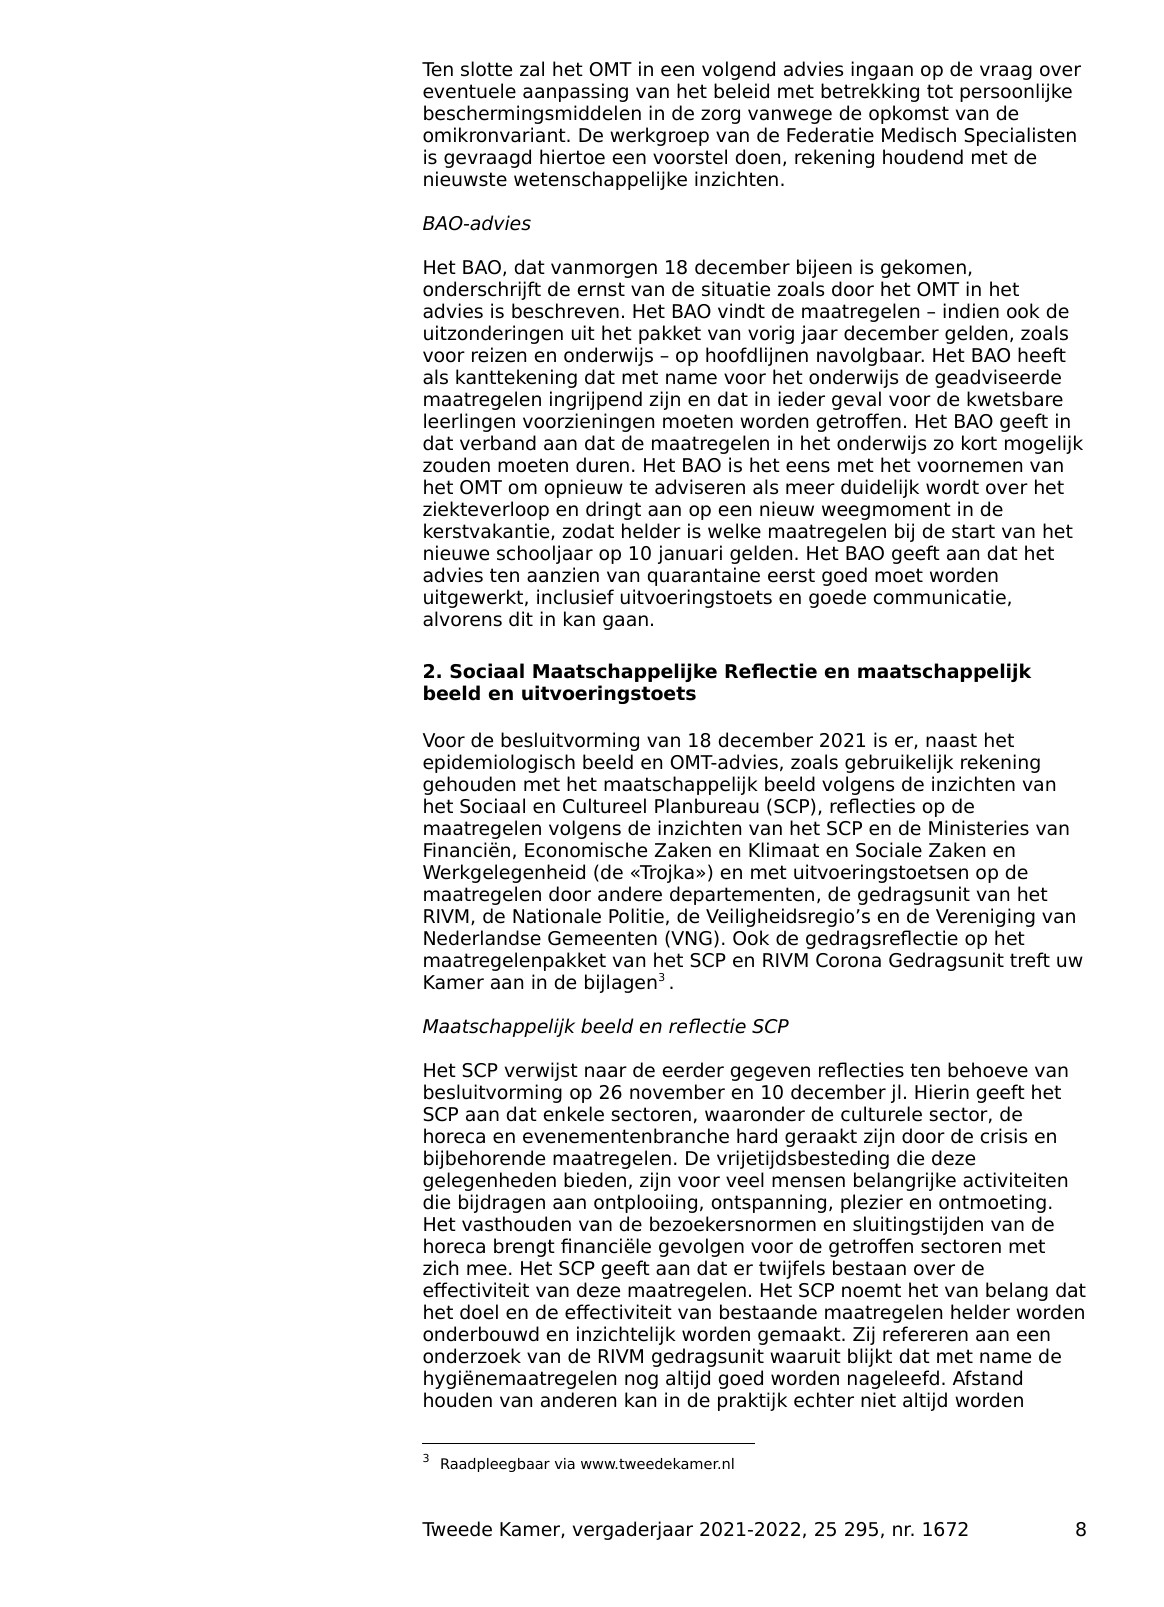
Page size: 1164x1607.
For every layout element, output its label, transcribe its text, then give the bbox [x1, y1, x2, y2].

subtitle 2. Sociaal Maatschappelijke Reflectie en maatschappelijk beeld en uitvoeringstoets [422, 661, 1087, 705]
text Ten slotte zal het OMT in een volgend advies ingaan op de vraag over eventuele aanpassing van het beleid met betrekking tot persoonlijke beschermingsmiddelen in de zorg vanwege de opkomst van de omikronvariant. De werkgroep van de Federatie Medisch Specialisten is gevraagd hiertoe een voorstel doen, rekening houdend met de nieuwste wetenschappelijke inzichten. [422, 59, 1087, 191]
subtitle Maatschappelijk beeld en reflectie SCP [422, 1016, 1087, 1038]
text Raadpleegbaar via www.tweedekamer.nl [422, 1452, 1087, 1474]
text Voor de besluitvorming van 18 december 2021 is er, naast het epidemiologisch beeld en OMT-advies, zoals gebruikelijk rekening gehouden met het maatschappelijk beeld volgens de inzichten van het Sociaal en Cultureel Planbureau (SCP), reflecties op de maatregelen volgens de inzichten van het SCP en de Ministeries van Financiën, Economische Zaken en Klimaat en Sociale Zaken en Werkgelegenheid (de «Trojka») en met uitvoeringstoetsen op de maatregelen door andere departementen, de gedragsunit van het RIVM, de Nationale Politie, de Veiligheidsregio’s en de Vereniging van Nederlandse Gemeenten (VNG). Ook de gedragsreflectie op het maatregelenpakket van het SCP en RIVM Corona Gedragsunit treft uw Kamer aan in de bijlagen. [422, 730, 1087, 994]
text Het BAO, dat vanmorgen 18 december bijeen is gekomen, onderschrijft de ernst van de situatie zoals door het OMT in het advies is beschreven. Het BAO vindt de maatregelen – indien ook de uitzonderingen uit het pakket van vorig jaar december gelden, zoals voor reizen en onderwijs – op hoofdlijnen navolgbaar. Het BAO heeft als kanttekening dat met name voor het onderwijs de geadviseerde maatregelen ingrijpend zijn en dat in ieder geval voor de kwetsbare leerlingen voorzieningen moeten worden getroffen. Het BAO geeft in dat verband aan dat de maatregelen in het onderwijs zo kort mogelijk zouden moeten duren. Het BAO is het eens met het voornemen van het OMT om opnieuw te adviseren als meer duidelijk wordt over het ziekteverloop en dringt aan op een nieuw weegmoment in de kerstvakantie, zodat helder is welke maatregelen bij de start van het nieuwe schooljaar op 10 januari gelden. Het BAO geeft aan dat het advies ten aanzien van quarantaine eerst goed moet worden uitgewerkt, inclusief uitvoeringstoets en goede communicatie, alvorens dit in kan gaan. [422, 257, 1087, 631]
text Het SCP verwijst naar de eerder gegeven reflecties ten behoeve van besluitvorming op 26 november en 10 december jl. Hierin geeft het SCP aan dat enkele sectoren, waaronder de culturele sector, de horeca en evenementenbranche hard geraakt zijn door de crisis en bijbehorende maatregelen. De vrijetijdsbesteding die deze gelegenheden bieden, zijn voor veel mensen belangrijke activiteiten die bijdragen aan ontplooiing, ontspanning, plezier en ontmoeting. Het vasthouden van de bezoekersnormen en sluitingstijden van de horeca brengt financiële gevolgen voor de getroffen sectoren met zich mee. Het SCP geeft aan dat er twijfels bestaan over de effectiviteit van deze maatregelen. Het SCP noemt het van belang dat het doel en de effectiviteit van bestaande maatregelen helder worden onderbouwd en inzichtelijk worden gemaakt. Zij refereren aan een onderzoek van de RIVM gedragsunit waaruit blijkt dat met name de hygiënemaatregelen nog altijd goed worden nageleefd. Afstand houden van anderen kan in de praktijk echter niet altijd worden [422, 1060, 1087, 1412]
subtitle BAO-advies [422, 213, 1087, 235]
